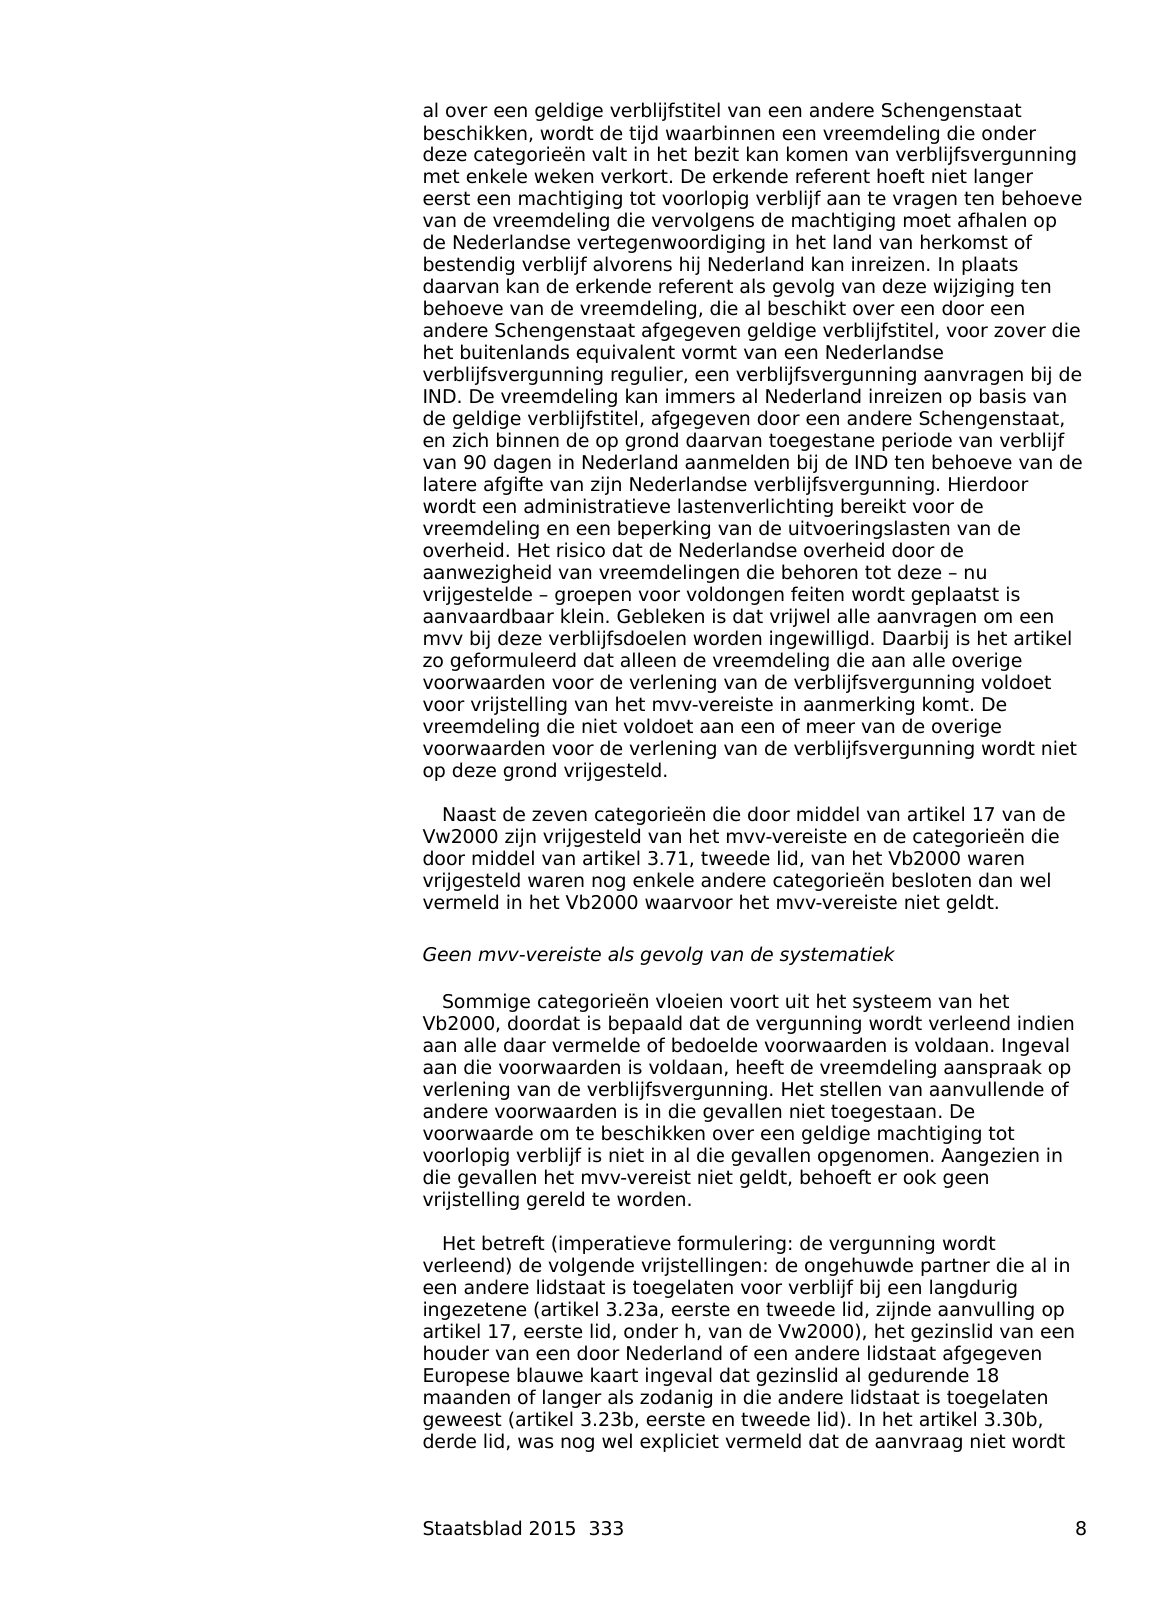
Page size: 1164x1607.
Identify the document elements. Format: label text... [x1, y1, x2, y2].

text al over een geldige verblijfstitel van een andere Schengenstaat beschikken, wordt de tijd waarbinnen een vreemdeling die onder deze categorieën valt in het bezit kan komen van verblijfsvergunning met enkele weken verkort. De erkende referent hoeft niet langer eerst een machtiging tot voorlopig verblijf aan te vragen ten behoeve van de vreemdeling die vervolgens de machtiging moet afhalen op de Nederlandse vertegenwoordiging in het land van herkomst of bestendig verblijf alvorens hij Nederland kan inreizen. In plaats daarvan kan de erkende referent als gevolg van deze wijziging ten behoeve van de vreemdeling, die al beschikt over een door een andere Schengenstaat afgegeven geldige verblijfstitel, voor zover die het buitenlands equivalent vormt van een Nederlandse verblijfsvergunning regulier, een verblijfsvergunning aanvragen bij de IND. De vreemdeling kan immers al Nederland inreizen op basis van de geldige verblijfstitel, afgegeven door een andere Schengenstaat, en zich binnen de op grond daarvan toegestane periode van verblijf van 90 dagen in Nederland aanmelden bij de IND ten behoeve van de latere afgifte van zijn Nederlandse verblijfsvergunning. Hierdoor wordt een administratieve lastenverlichting bereikt voor de vreemdeling en een beperking van de uitvoeringslasten van de overheid. Het risico dat de Nederlandse overheid door de aanwezigheid van vreemdelingen die behoren tot deze – nu vrijgestelde – groepen voor voldongen feiten wordt geplaatst is aanvaardbaar klein. Gebleken is dat vrijwel alle aanvragen om een mvv bij deze verblijfsdoelen worden ingewilligd. Daarbij is het artikel zo geformuleerd dat alleen de vreemdeling die aan alle overige voorwaarden voor de verlening van de verblijfsvergunning voldoet voor vrijstelling van het mvv-vereiste in aanmerking komt. De vreemdeling die niet voldoet aan een of meer van de overige voorwaarden voor de verlening van de verblijfsvergunning wordt niet op deze grond vrijgesteld. [422, 100, 1087, 782]
text Sommige categorieën vloeien voort uit het systeem van het Vb2000, doordat is bepaald dat de vergunning wordt verleend indien aan alle daar vermelde of bedoelde voorwaarden is voldaan. Ingeval aan die voorwaarden is voldaan, heeft de vreemdeling aanspraak op verlening van de verblijfsvergunning. Het stellen van aanvullende of andere voorwaarden is in die gevallen niet toegestaan. De voorwaarde om te beschikken over een geldige machtiging tot voorlopig verblijf is niet in al die gevallen opgenomen. Aangezien in die gevallen het mvv-vereist niet geldt, behoeft er ook geen vrijstelling gereld te worden. [422, 991, 1087, 1211]
text Het betreft (imperatieve formulering: de vergunning wordt verleend) de volgende vrijstellingen: de ongehuwde partner die al in een andere lidstaat is toegelaten voor verblijf bij een langdurig ingezetene (artikel 3.23a, eerste en tweede lid, zijnde aanvulling op artikel 17, eerste lid, onder h, van de Vw2000), het gezinslid van een houder van een door Nederland of een andere lidstaat afgegeven Europese blauwe kaart ingeval dat gezinslid al gedurende 18 maanden of langer als zodanig in die andere lidstaat is toegelaten geweest (artikel 3.23b, eerste en tweede lid). In het artikel 3.30b, derde lid, was nog wel expliciet vermeld dat de aanvraag niet wordt [422, 1233, 1087, 1453]
subtitle Geen mvv-vereiste als gevolg van de systematiek [422, 944, 1087, 966]
text Naast de zeven categorieën die door middel van artikel 17 van de Vw2000 zijn vrijgesteld van het mvv-vereiste en de categorieën die door middel van artikel 3.71, tweede lid, van het Vb2000 waren vrijgesteld waren nog enkele andere categorieën besloten dan wel vermeld in het Vb2000 waarvoor het mvv-vereiste niet geldt. [422, 804, 1087, 914]
